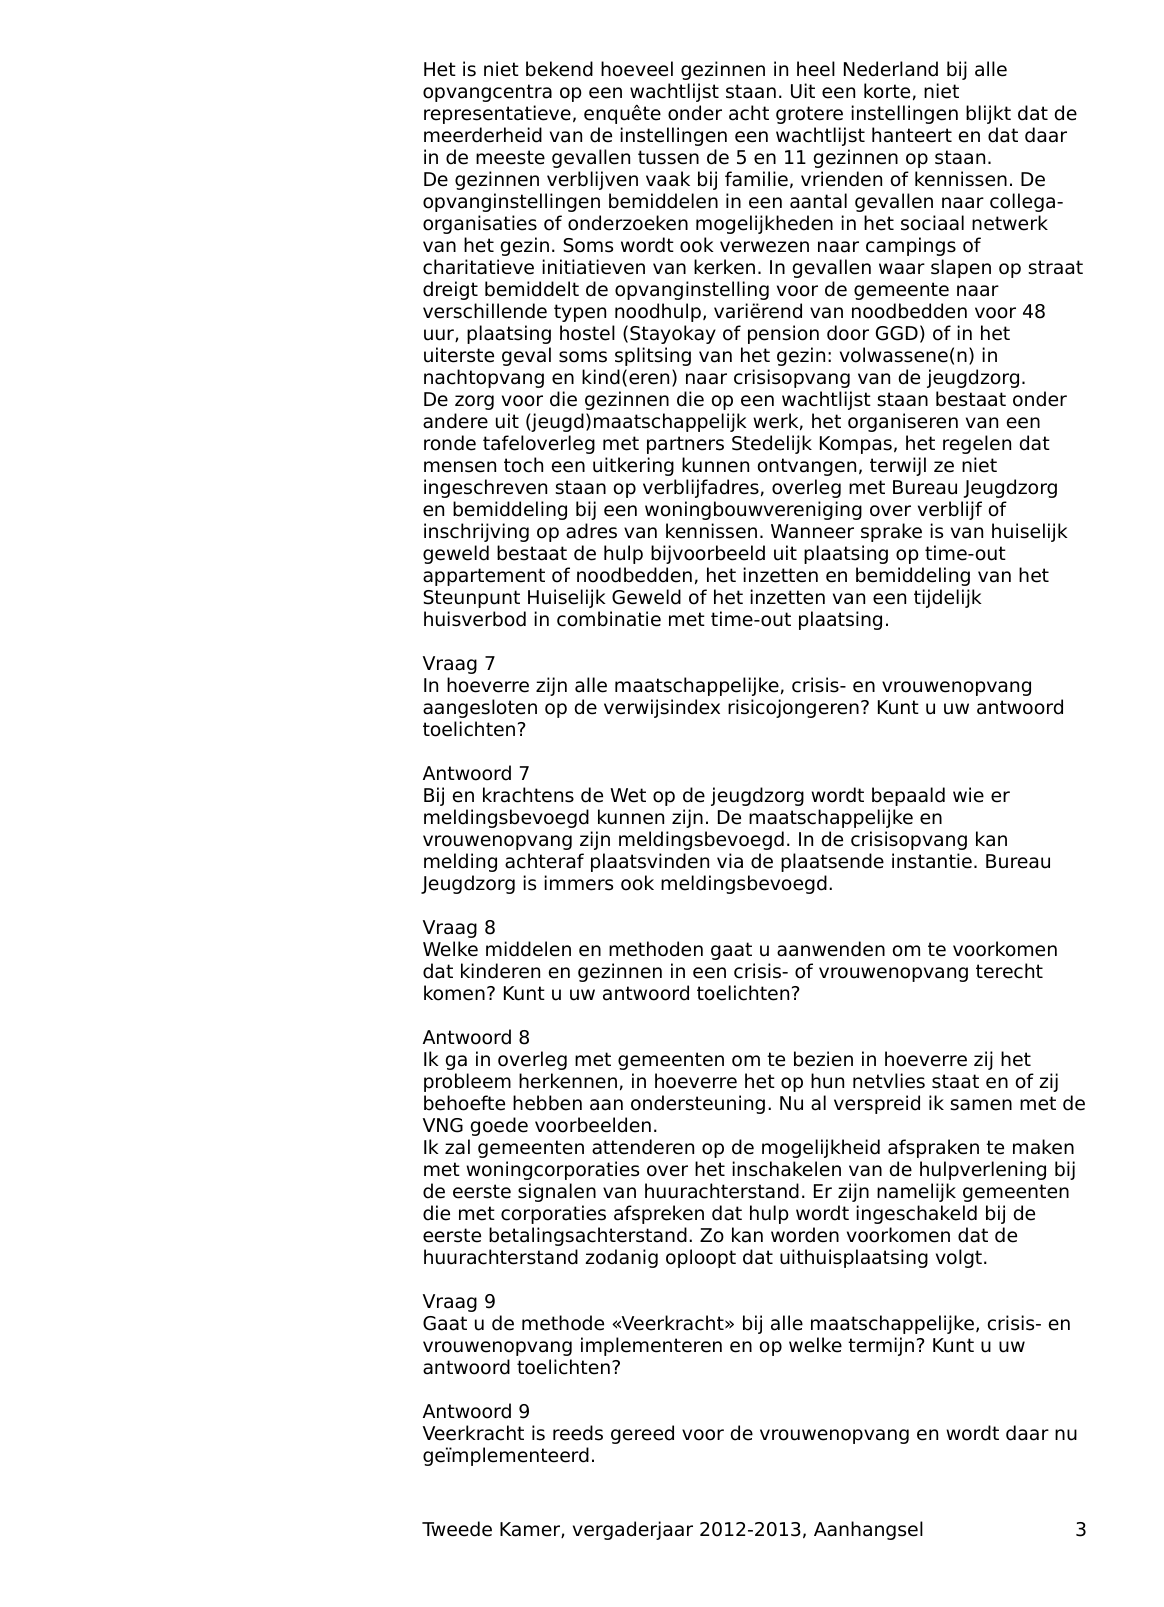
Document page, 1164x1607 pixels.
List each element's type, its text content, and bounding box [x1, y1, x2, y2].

text In hoeverre zijn alle maatschappelijke, crisis- en vrouwenopvang aangesloten op de verwijsindex risicojongeren? Kunt u uw antwoord toelichten? [422, 675, 1087, 741]
text Bij en krachtens de Wet op de jeugdzorg wordt bepaald wie er meldingsbevoegd kunnen zijn. De maatschappelijke en vrouwenopvang zijn meldingsbevoegd. In de crisisopvang kan melding achteraf plaatsvinden via de plaatsende instantie. Bureau Jeugdzorg is immers ook meldingsbevoegd. [422, 785, 1087, 895]
text Gaat u de methode «Veerkracht» bij alle maatschappelijke, crisis- en vrouwenopvang implementeren en op welke termijn? Kunt u uw antwoord toelichten? [422, 1313, 1087, 1379]
text Veerkracht is reeds gereed voor de vrouwenopvang en wordt daar nu geïmplementeerd. [422, 1423, 1087, 1467]
text Antwoord 7 [422, 763, 1087, 785]
text Vraag 8 [422, 917, 1087, 939]
text Antwoord 9 [422, 1401, 1087, 1423]
text Vraag 7 [422, 653, 1087, 675]
text Ik zal gemeenten attenderen op de mogelijkheid afspraken te maken met woningcorporaties over het inschakelen van de hulpverlening bij de eerste signalen van huurachterstand. Er zijn namelijk gemeenten die met corporaties afspreken dat hulp wordt ingeschakeld bij de eerste betalingsachterstand. Zo kan worden voorkomen dat de huurachterstand zodanig oploopt dat uithuisplaatsing volgt. [422, 1137, 1087, 1269]
text Vraag 9 [422, 1291, 1087, 1313]
text Ik ga in overleg met gemeenten om te bezien in hoeverre zij het probleem herkennen, in hoeverre het op hun netvlies staat en of zij behoefte hebben aan ondersteuning. Nu al verspreid ik samen met de VNG goede voorbeelden. [422, 1049, 1087, 1137]
text De zorg voor die gezinnen die op een wachtlijst staan bestaat onder andere uit (jeugd)maatschappelijk werk, het organiseren van een ronde tafeloverleg met partners Stedelijk Kompas, het regelen dat mensen toch een uitkering kunnen ontvangen, terwijl ze niet ingeschreven staan op verblijfadres, overleg met Bureau Jeugdzorg en bemiddeling bij een woningbouwvereniging over verblijf of inschrijving op adres van kennissen. Wanneer sprake is van huiselijk geweld bestaat de hulp bijvoorbeeld uit plaatsing op time-out appartement of noodbedden, het inzetten en bemiddeling van het Steunpunt Huiselijk Geweld of het inzetten van een tijdelijk huisverbod in combinatie met time-out plaatsing. [422, 389, 1087, 631]
text Antwoord 8 [422, 1027, 1087, 1049]
text De gezinnen verblijven vaak bij familie, vrienden of kennissen. De opvanginstellingen bemiddelen in een aantal gevallen naar collega-organisaties of onderzoeken mogelijkheden in het sociaal netwerk van het gezin. Soms wordt ook verwezen naar campings of charitatieve initiatieven van kerken. In gevallen waar slapen op straat dreigt bemiddelt de opvanginstelling voor de gemeente naar verschillende typen noodhulp, variërend van noodbedden voor 48 uur, plaatsing hostel (Stayokay of pension door GGD) of in het uiterste geval soms splitsing van het gezin: volwassene(n) in nachtopvang en kind(eren) naar crisisopvang van de jeugdzorg. [422, 169, 1087, 389]
text Welke middelen en methoden gaat u aanwenden om te voorkomen dat kinderen en gezinnen in een crisis- of vrouwenopvang terecht komen? Kunt u uw antwoord toelichten? [422, 939, 1087, 1005]
text Het is niet bekend hoeveel gezinnen in heel Nederland bij alle opvangcentra op een wachtlijst staan. Uit een korte, niet representatieve, enquête onder acht grotere instellingen blijkt dat de meerderheid van de instellingen een wachtlijst hanteert en dat daar in de meeste gevallen tussen de 5 en 11 gezinnen op staan. [422, 59, 1087, 169]
